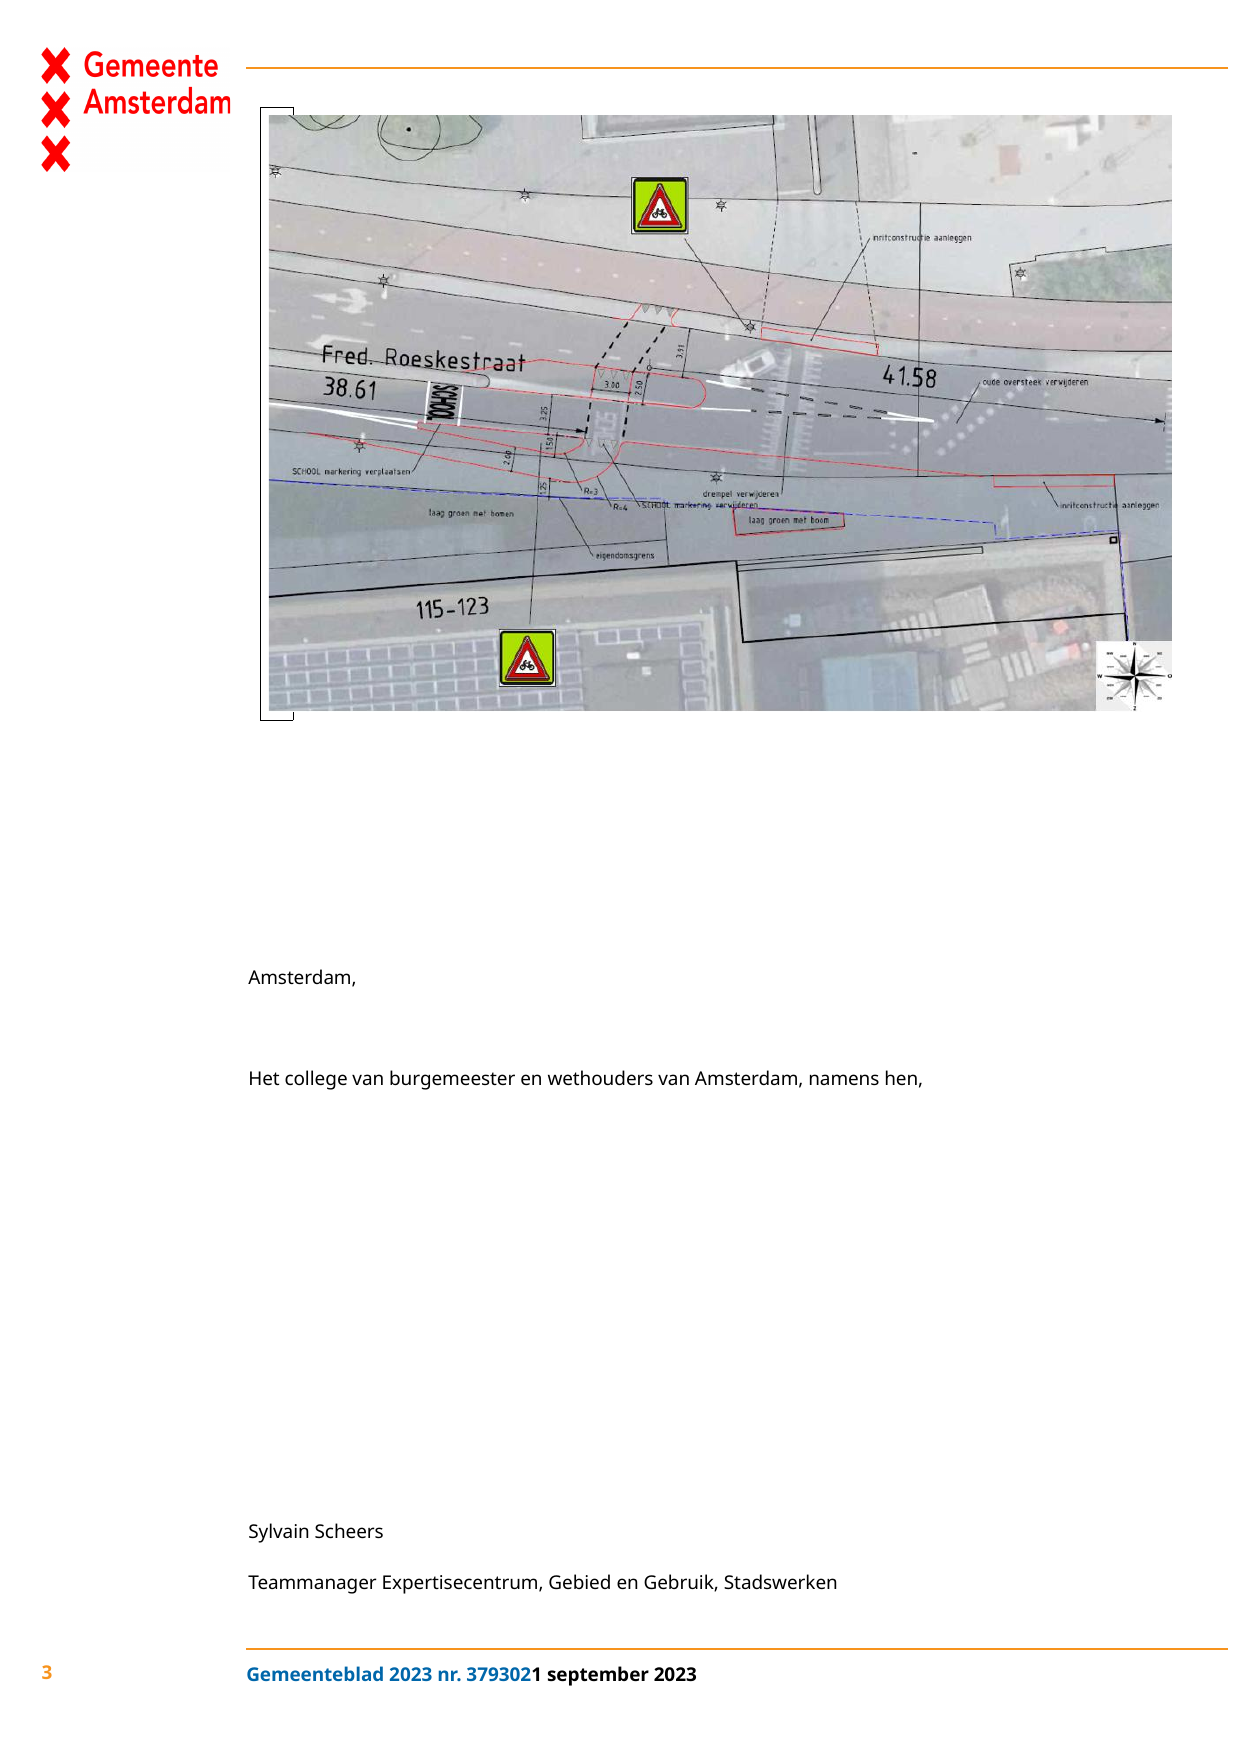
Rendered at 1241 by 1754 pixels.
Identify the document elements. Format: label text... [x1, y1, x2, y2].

picture [41, 47, 231, 172]
text Het college van burgemeester en wethouders van Amsterdam, namens hen, [248, 1065, 1152, 1091]
picture [268, 115, 1173, 712]
text Amsterdam, [248, 964, 1152, 990]
text Sylvain Scheers [248, 1518, 1152, 1544]
text Teammanager Expertisecentrum, Gebied en Gebruik, Stadswerken [248, 1569, 1152, 1595]
